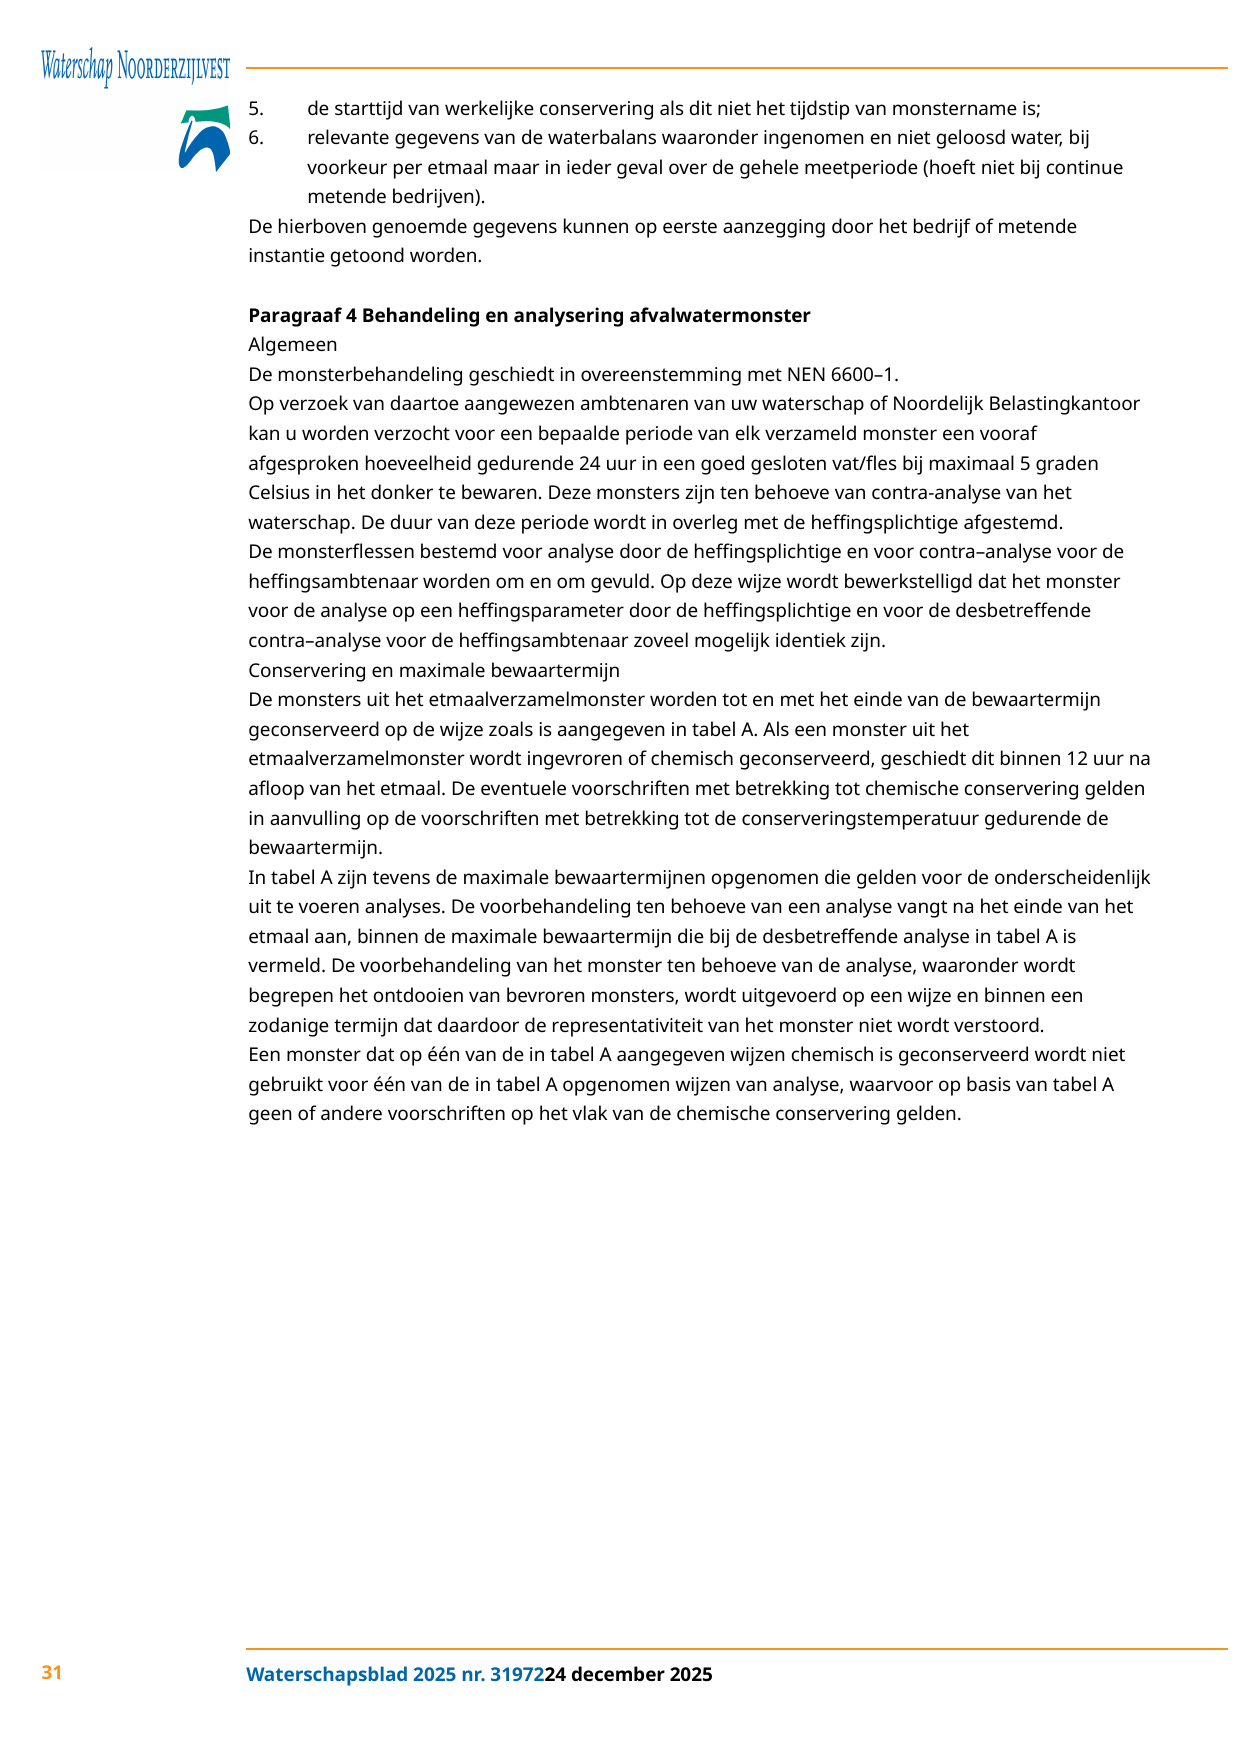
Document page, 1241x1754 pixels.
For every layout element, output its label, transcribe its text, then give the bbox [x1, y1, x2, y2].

text De monsterbehandeling geschiedt in overeenstemming met NEN 6600–1. [248, 361, 1152, 387]
text Paragraaf 4 Behandeling en analysering afvalwatermonster [248, 302, 1152, 328]
text Conservering en maximale bewaartermijn [248, 657, 1152, 683]
picture [41, 47, 231, 172]
text De monsters uit het etmaalverzamelmonster worden tot en met het einde van de bewaartermijn geconserveerd op de wijze zoals is aangegeven in tabel A. Als een monster uit het etmaalverzamelmonster wordt ingevroren of chemisch geconserveerd, geschiedt dit binnen 12 uur na afloop van het etmaal. De eventuele voorschriften met betrekking tot chemische conservering gelden in aanvulling op de voorschriften met betrekking tot de conserveringstemperatuur gedurende de bewaartermijn. [248, 686, 1152, 860]
list de starttijd van werkelijke conservering als dit niet het tijdstip van monstername is; [248, 95, 1152, 121]
text Op verzoek van daartoe aangewezen ambtenaren van uw waterschap of Noordelijk Belastingkantoor kan u worden verzocht voor een bepaalde periode van elk verzameld monster een vooraf afgesproken hoeveelheid gedurende 24 uur in een goed gesloten vat/fles bij maximaal 5 graden Celsius in het donker te bewaren. Deze monsters zijn ten behoeve van contra-analyse van het waterschap. De duur van deze periode wordt in overleg met de heffingsplichtige afgestemd. [248, 391, 1152, 535]
text Algemeen [248, 331, 1152, 357]
text De hierboven genoemde gegevens kunnen op eerste aanzegging door het bedrijf of metende instantie getoond worden. [248, 213, 1152, 268]
text Een monster dat op één van de in tabel A aangegeven wijzen chemisch is geconserveerd wordt niet gebruikt voor één van de in tabel A opgenomen wijzen van analyse, waarvoor op basis van tabel A geen of andere voorschriften op het vlak van de chemische conservering gelden. [248, 1041, 1152, 1126]
text In tabel A zijn tevens de maximale bewaartermijnen opgenomen die gelden voor de onderscheidenlijk uit te voeren analyses. De voorbehandeling ten behoeve van een analyse vangt na het einde van het etmaal aan, binnen de maximale bewaartermijn die bij de desbetreffende analyse in tabel A is vermeld. De voorbehandeling van het monster ten behoeve van de analyse, waaronder wordt begrepen het ontdooien van bevroren monsters, wordt uitgevoerd op een wijze en binnen een zodanige termijn dat daardoor de representativiteit van het monster niet wordt verstoord. [248, 864, 1152, 1038]
list relevante gegevens van de waterbalans waaronder ingenomen en niet geloosd water, bij voorkeur per etmaal maar in ieder geval over de gehele meetperiode (hoeft niet bij continue metende bedrijven). [248, 124, 1152, 209]
text De monsterflessen bestemd voor analyse door de heffingsplichtige en voor contra–analyse voor de heffingsambtenaar worden om en om gevuld. Op deze wijze wordt bewerkstelligd dat het monster voor de analyse op een heffingsparameter door de heffingsplichtige en voor de desbetreffende contra–analyse voor de heffingsambtenaar zoveel mogelijk identiek zijn. [248, 538, 1152, 653]
